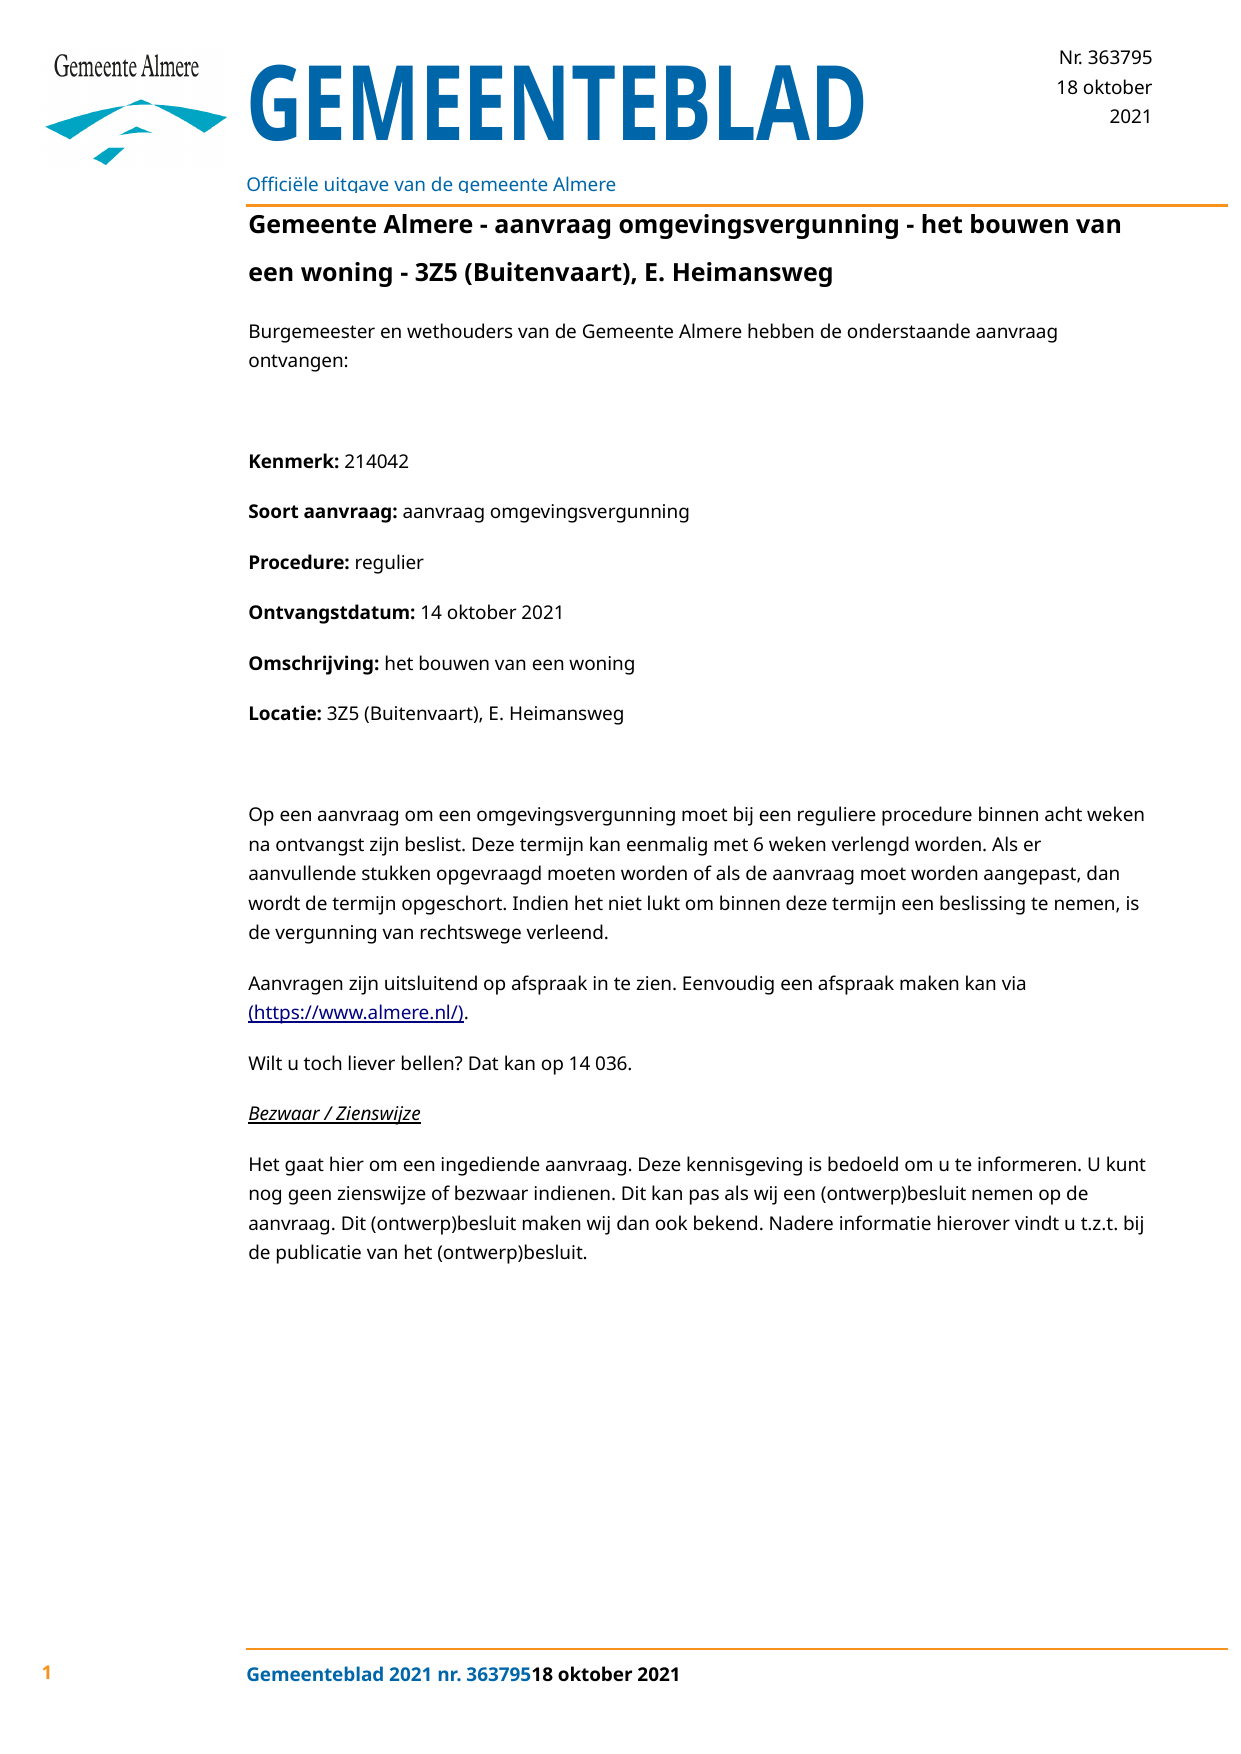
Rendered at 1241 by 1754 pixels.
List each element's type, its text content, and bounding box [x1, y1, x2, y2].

text Bezwaar / Zienswijze [248, 1100, 1152, 1126]
text Locatie: 3Z5 (Buitenvaart), E. Heimansweg [248, 700, 1152, 726]
picture [41, 47, 231, 172]
text Procedure: regulier [248, 549, 1152, 575]
text Kenmerk: 214042 [248, 448, 1152, 474]
text Wilt u toch liever bellen? Dat kan op 14 036. [248, 1050, 1152, 1076]
text Het gaat hier om een ingediende aanvraag. Deze kennisgeving is bedoeld om u te informeren. U kunt nog geen zienswijze of bezwaar indienen. Dit kan pas als wij een (ontwerp)besluit nemen op de aanvraag. Dit (ontwerp)besluit maken wij dan ook bekend. Nadere informatie hierover vindt u t.z.t. bij de publicatie van het (ontwerp)besluit. [248, 1151, 1152, 1265]
text Burgemeester en wethouders van de Gemeente Almere hebben de onderstaande aanvraag ontvangen: [248, 318, 1152, 373]
text Gemeente Almere - aanvraag omgevingsvergunning - het bouwen van een woning - 3Z5 (Buitenvaart), E. Heimansweg [248, 207, 1152, 288]
text Op een aanvraag om een omgevingsvergunning moet bij een reguliere procedure binnen acht weken na ontvangst zijn beslist. Deze termijn kan eenmalig met 6 weken verlengd worden. Als er aanvullende stukken opgevraagd moeten worden of als de aanvraag moet worden aangepast, dan wordt de termijn opgeschort. Indien het niet lukt om binnen deze termijn een beslissing te nemen, is de vergunning van rechtswege verleend. [248, 801, 1152, 945]
text Omschrijving: het bouwen van een woning [248, 650, 1152, 676]
text Ontvangstdatum: 14 oktober 2021 [248, 599, 1152, 625]
text Aanvragen zijn uitsluitend op afspraak in te zien. Eenvoudig een afspraak maken kan via (https://www.almere.nl/). [248, 970, 1152, 1025]
text Soort aanvraag: aanvraag omgevingsvergunning [248, 499, 1152, 524]
